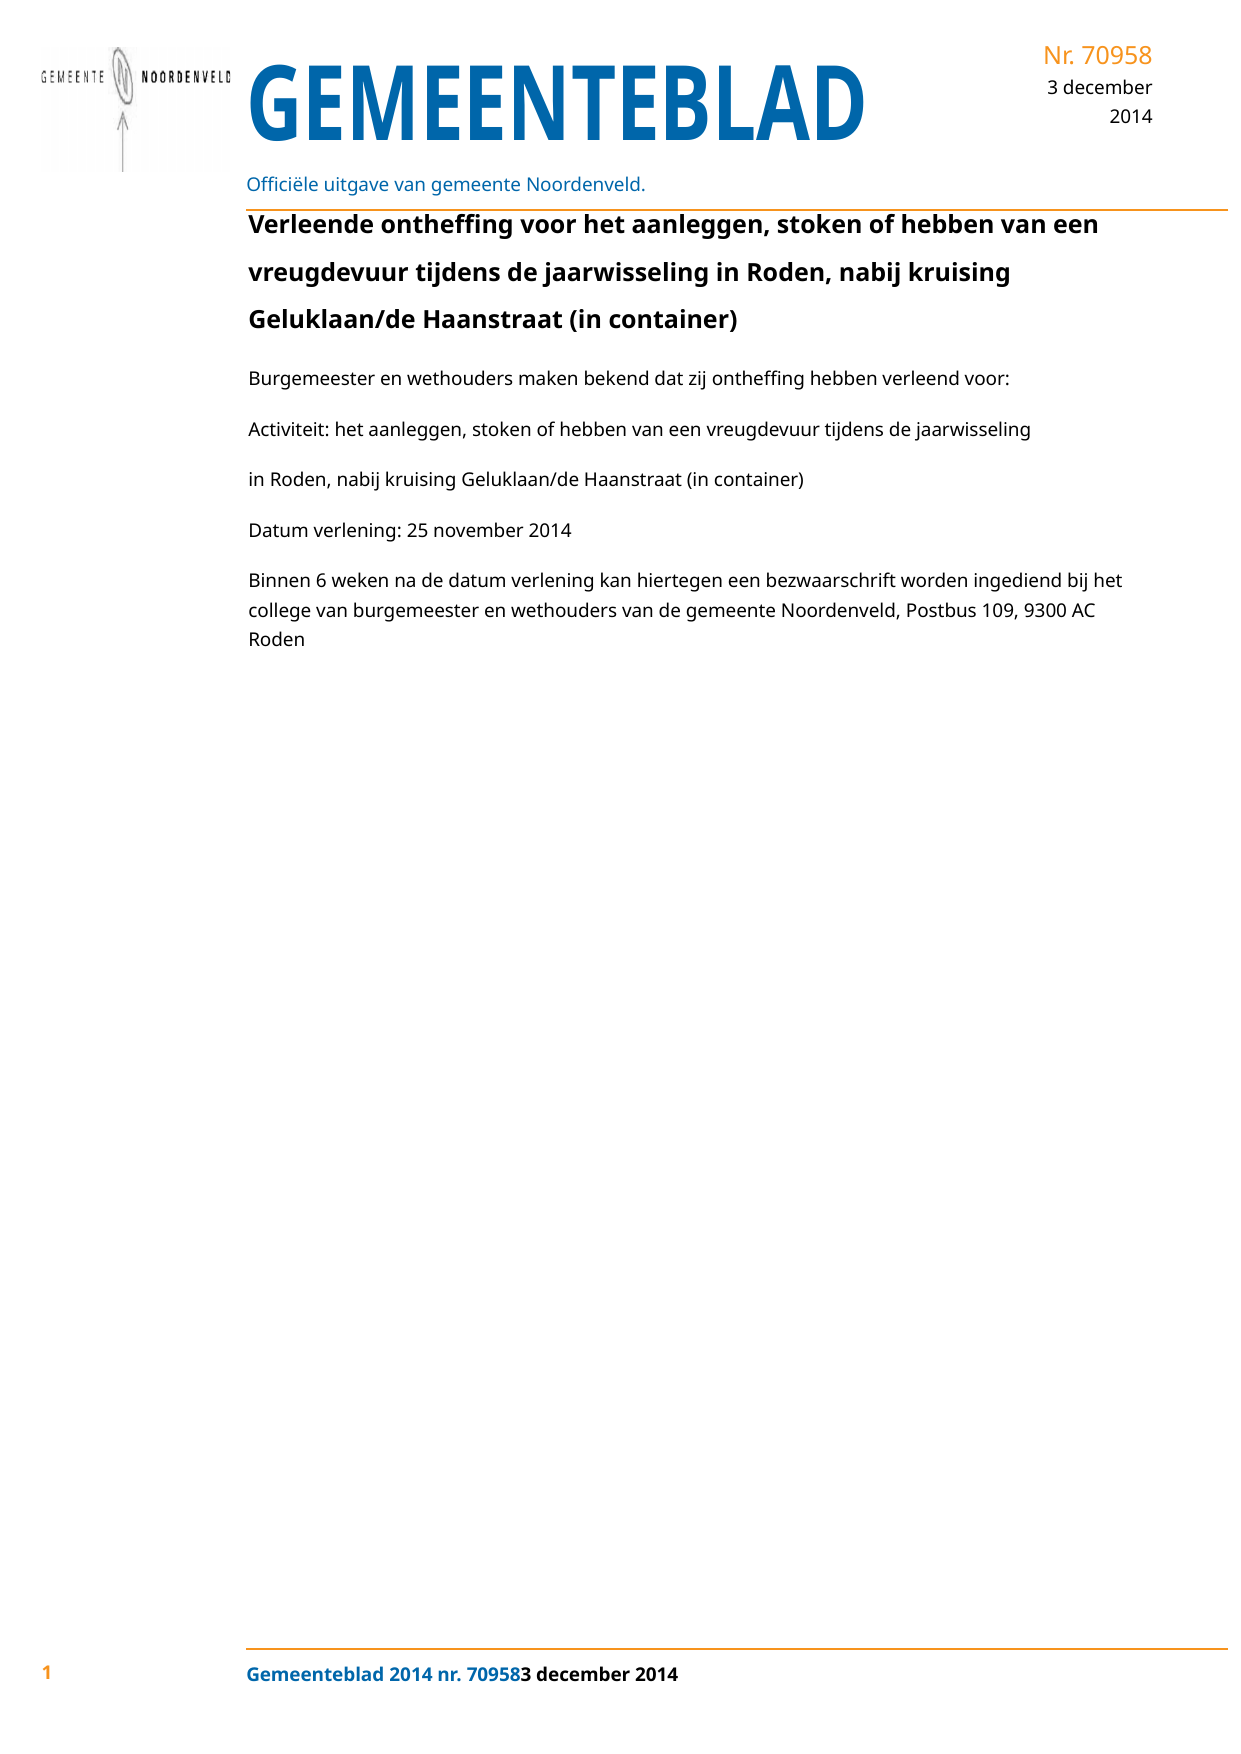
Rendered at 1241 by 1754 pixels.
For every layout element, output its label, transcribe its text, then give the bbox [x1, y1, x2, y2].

text Verleende ontheffing voor het aanleggen, stoken of hebben van een vreugdevuur tijdens de jaarwisseling in Roden, nabij kruising Geluklaan/de Haanstraat (in container) [248, 211, 1152, 336]
text Binnen 6 weken na de datum verlening kan hiertegen een bezwaarschrift worden ingediend bij het college van burgemeester en wethouders van de gemeente Noordenveld, Postbus 109, 9300 AC Roden [248, 567, 1152, 652]
text Activiteit: het aanleggen, stoken of hebben van een vreugdevuur tijdens de jaarwisseling [248, 416, 1152, 442]
text Datum verlening: 25 november 2014 [248, 517, 1152, 542]
text in Roden, nabij kruising Geluklaan/de Haanstraat (in container) [248, 466, 1152, 492]
picture [41, 47, 231, 172]
text Burgemeester en wethouders maken bekend dat zij ontheffing hebben verleend voor: [248, 366, 1152, 391]
